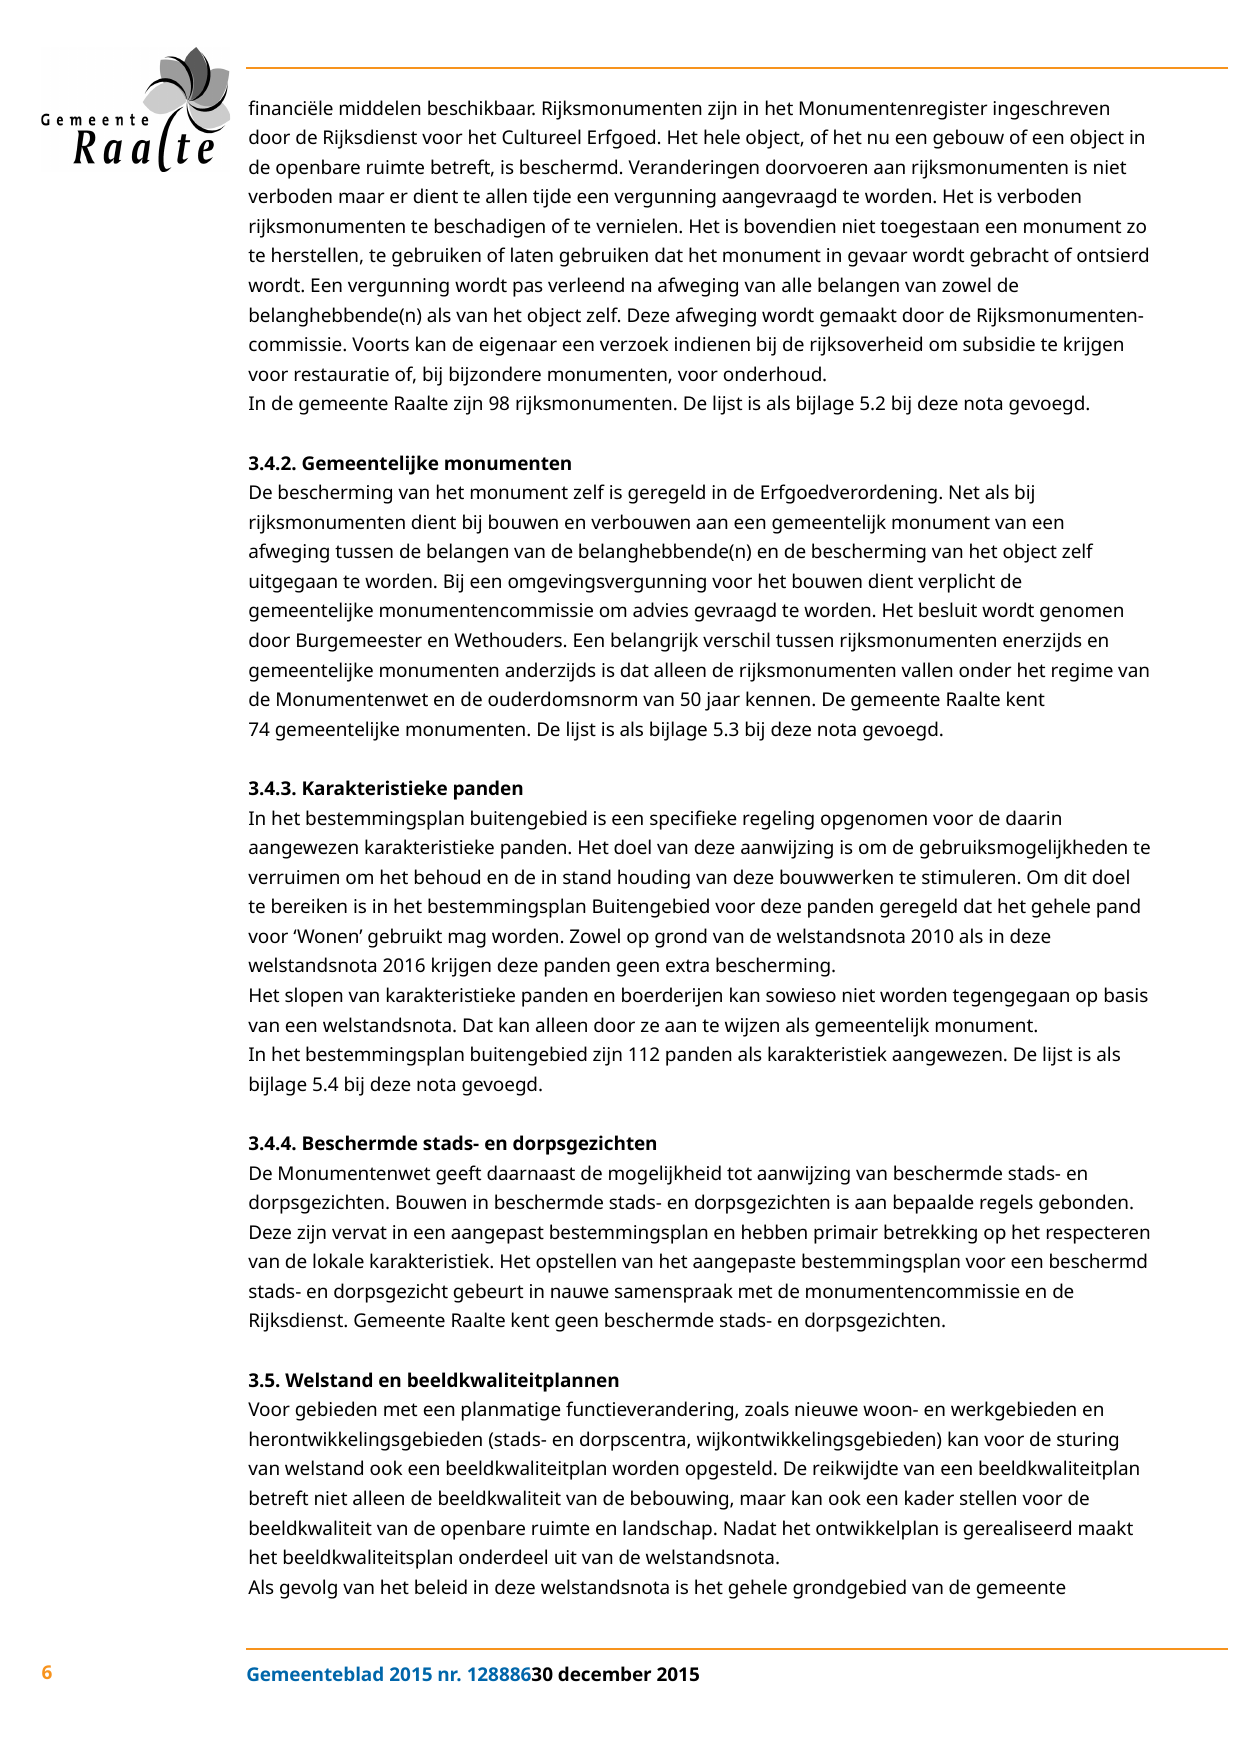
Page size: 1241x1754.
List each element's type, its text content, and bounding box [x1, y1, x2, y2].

text In de gemeente Raalte zijn 98 rijksmonumenten. De lijst is als bijlage 5.2 bij deze nota gevoegd. [248, 391, 1152, 416]
text De bescherming van het monument zelf is geregeld in de Erfgoedverordening. Net als bij rijksmonumenten dient bij bouwen en verbouwen aan een gemeentelijk monument van een afweging tussen de belangen van de belanghebbende(n) en de bescherming van het object zelf uitgegaan te worden. Bij een omgevingsvergunning voor het bouwen dient verplicht de gemeentelijke monumentencommissie om advies gevraagd te worden. Het besluit wordt genomen door Burgemeester en Wethouders. Een belangrijk verschil tussen rijksmonumenten enerzijds en gemeentelijke monumenten anderzijds is dat alleen de rijksmonumenten vallen onder het regime van de Monumentenwet en de ouderdomsnorm van 50 jaar kennen. De gemeente Raalte kent [248, 479, 1152, 712]
text 3.4.4. Beschermde stads- en dorpsgezichten [248, 1130, 1152, 1156]
text Als gevolg van het beleid in deze welstandsnota is het gehele grondgebied van de gemeente [248, 1574, 1152, 1600]
text Voor gebieden met een planmatige functieverandering, zoals nieuwe woon- en werkgebieden en herontwikkelingsgebieden (stads- en dorpscentra, wijkontwikkelingsgebieden) kan voor de sturing van welstand ook een beeldkwaliteitplan worden opgesteld. De reikwijdte van een beeldkwaliteitplan betreft niet alleen de beeldkwaliteit van de bebouwing, maar kan ook een kader stellen voor de beeldkwaliteit van de openbare ruimte en landschap. Nadat het ontwikkelplan is gerealiseerd maakt het beeldkwaliteitsplan onderdeel uit van de welstandsnota. [248, 1396, 1152, 1570]
text De Monumentenwet geeft daarnaast de mogelijkheid tot aanwijzing van beschermde stads- en dorpsgezichten. Bouwen in beschermde stads- en dorpsgezichten is aan bepaalde regels gebonden. Deze zijn vervat in een aangepast bestemmingsplan en hebben primair betrekking op het respecteren van de lokale karakteristiek. Het opstellen van het aangepaste bestemmingsplan voor een beschermd stads- en dorpsgezicht gebeurt in nauwe samenspraak met de monumentencommissie en de Rijksdienst. Gemeente Raalte kent geen beschermde stads- en dorpsgezichten. [248, 1160, 1152, 1333]
text financiële middelen beschikbaar. Rijksmonumenten zijn in het Monumentenregister ingeschreven door de Rijksdienst voor het Cultureel Erfgoed. Het hele object, of het nu een gebouw of een object in de openbare ruimte betreft, is beschermd. Veranderingen doorvoeren aan rijksmonumenten is niet verboden maar er dient te allen tijde een vergunning aangevraagd te worden. Het is verboden rijksmonumenten te beschadigen of te vernielen. Het is bovendien niet toegestaan een monument zo te herstellen, te gebruiken of laten gebruiken dat het monument in gevaar wordt gebracht of ontsierd wordt. Een vergunning wordt pas verleend na afweging van alle belangen van zowel de belanghebbende(n) als van het object zelf. Deze afweging wordt gemaakt door de Rijksmonumenten-commissie. Voorts kan de eigenaar een verzoek indienen bij de rijksoverheid om subsidie te krijgen voor restauratie of, bij bijzondere monumenten, voor onderhoud. [248, 95, 1152, 387]
text 74 gemeentelijke monumenten. De lijst is als bijlage 5.3 bij deze nota gevoegd. [248, 716, 1152, 742]
text Het slopen van karakteristieke panden en boerderijen kan sowieso niet worden tegengegaan op basis van een welstandsnota. Dat kan alleen door ze aan te wijzen als gemeentelijk monument. [248, 982, 1152, 1038]
picture [41, 47, 231, 172]
text In het bestemmingsplan buitengebied zijn 112 panden als karakteristiek aangewezen. De lijst is als bijlage 5.4 bij deze nota gevoegd. [248, 1041, 1152, 1097]
text 3.4.3. Karakteristieke panden [248, 775, 1152, 801]
text 3.4.2. Gemeentelijke monumenten [248, 450, 1152, 476]
text 3.5. Welstand en beeldkwaliteitplannen [248, 1367, 1152, 1393]
text In het bestemmingsplan buitengebied is een specifieke regeling opgenomen voor de daarin aangewezen karakteristieke panden. Het doel van deze aanwijzing is om de gebruiksmogelijkheden te verruimen om het behoud en de in stand houding van deze bouwwerken te stimuleren. Om dit doel te bereiken is in het bestemmingsplan Buitengebied voor deze panden geregeld dat het gehele pand voor ‘Wonen’ gebruikt mag worden. Zowel op grond van de welstandsnota 2010 als in deze welstandsnota 2016 krijgen deze panden geen extra bescherming. [248, 805, 1152, 978]
